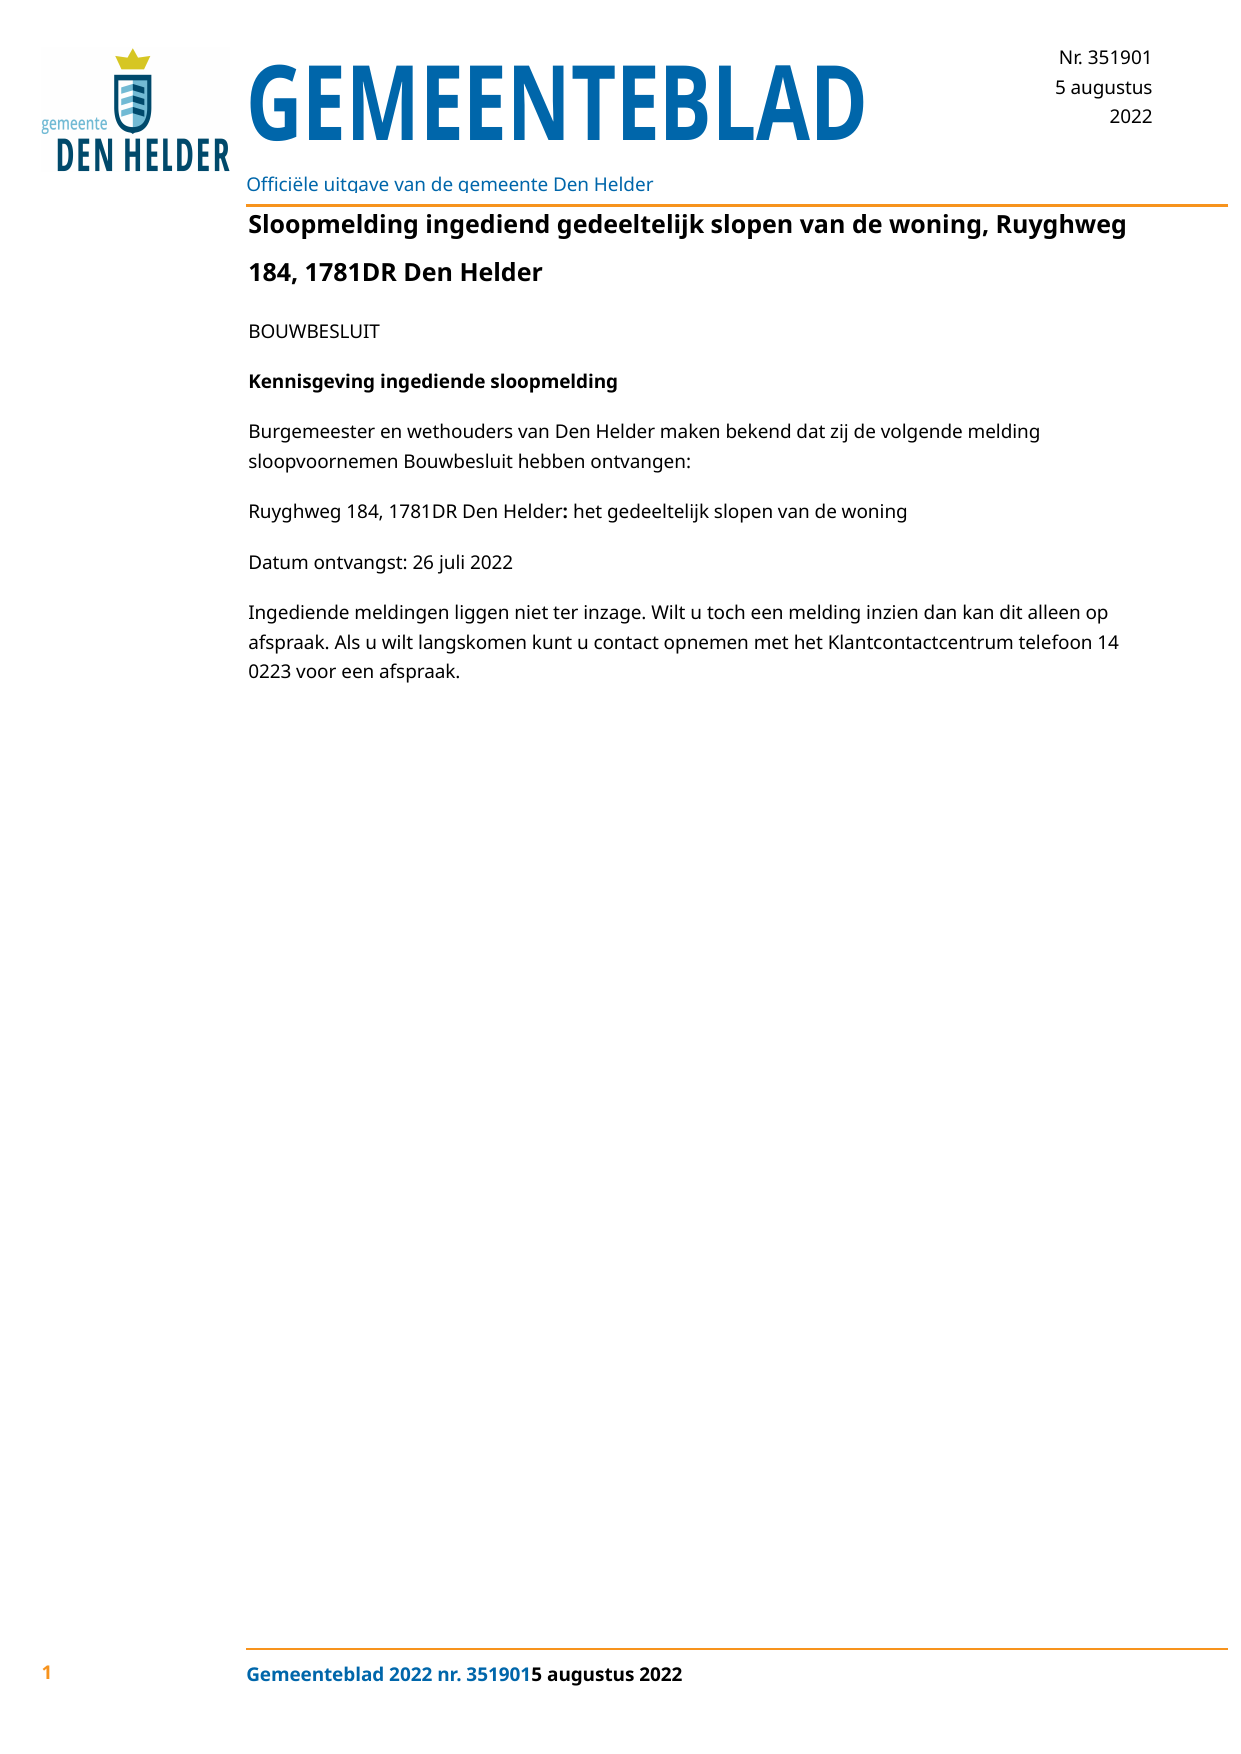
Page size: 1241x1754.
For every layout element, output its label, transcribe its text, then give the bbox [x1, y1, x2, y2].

text Datum ontvangst: 26 juli 2022 [248, 549, 1152, 575]
text Burgemeester en wethouders van Den Helder maken bekend dat zij de volgende melding sloopvoornemen Bouwbesluit hebben ontvangen: [248, 419, 1152, 474]
text Ingediende meldingen liggen niet ter inzage. Wilt u toch een melding inzien dan kan dit alleen op afspraak. Als u wilt langskomen kunt u contact opnemen met het Klantcontactcentrum telefoon 14 0223 voor een afspraak. [248, 599, 1152, 684]
text BOUWBESLUIT [248, 318, 1152, 344]
picture [41, 47, 231, 172]
picture [182, 144, 187, 165]
picture [130, 157, 135, 172]
picture [100, 154, 106, 172]
text Kennisgeving ingediende sloopmelding [248, 368, 1152, 394]
picture [220, 160, 224, 172]
picture [63, 144, 68, 165]
text Sloopmelding ingediend gedeeltelijk slopen van de woning, Ruyghweg 184, 1781DR Den Helder [248, 207, 1152, 288]
text Ruyghweg 184, 1781DR Den Helder: het gedeeltelijk slopen van de woning [248, 499, 1152, 524]
